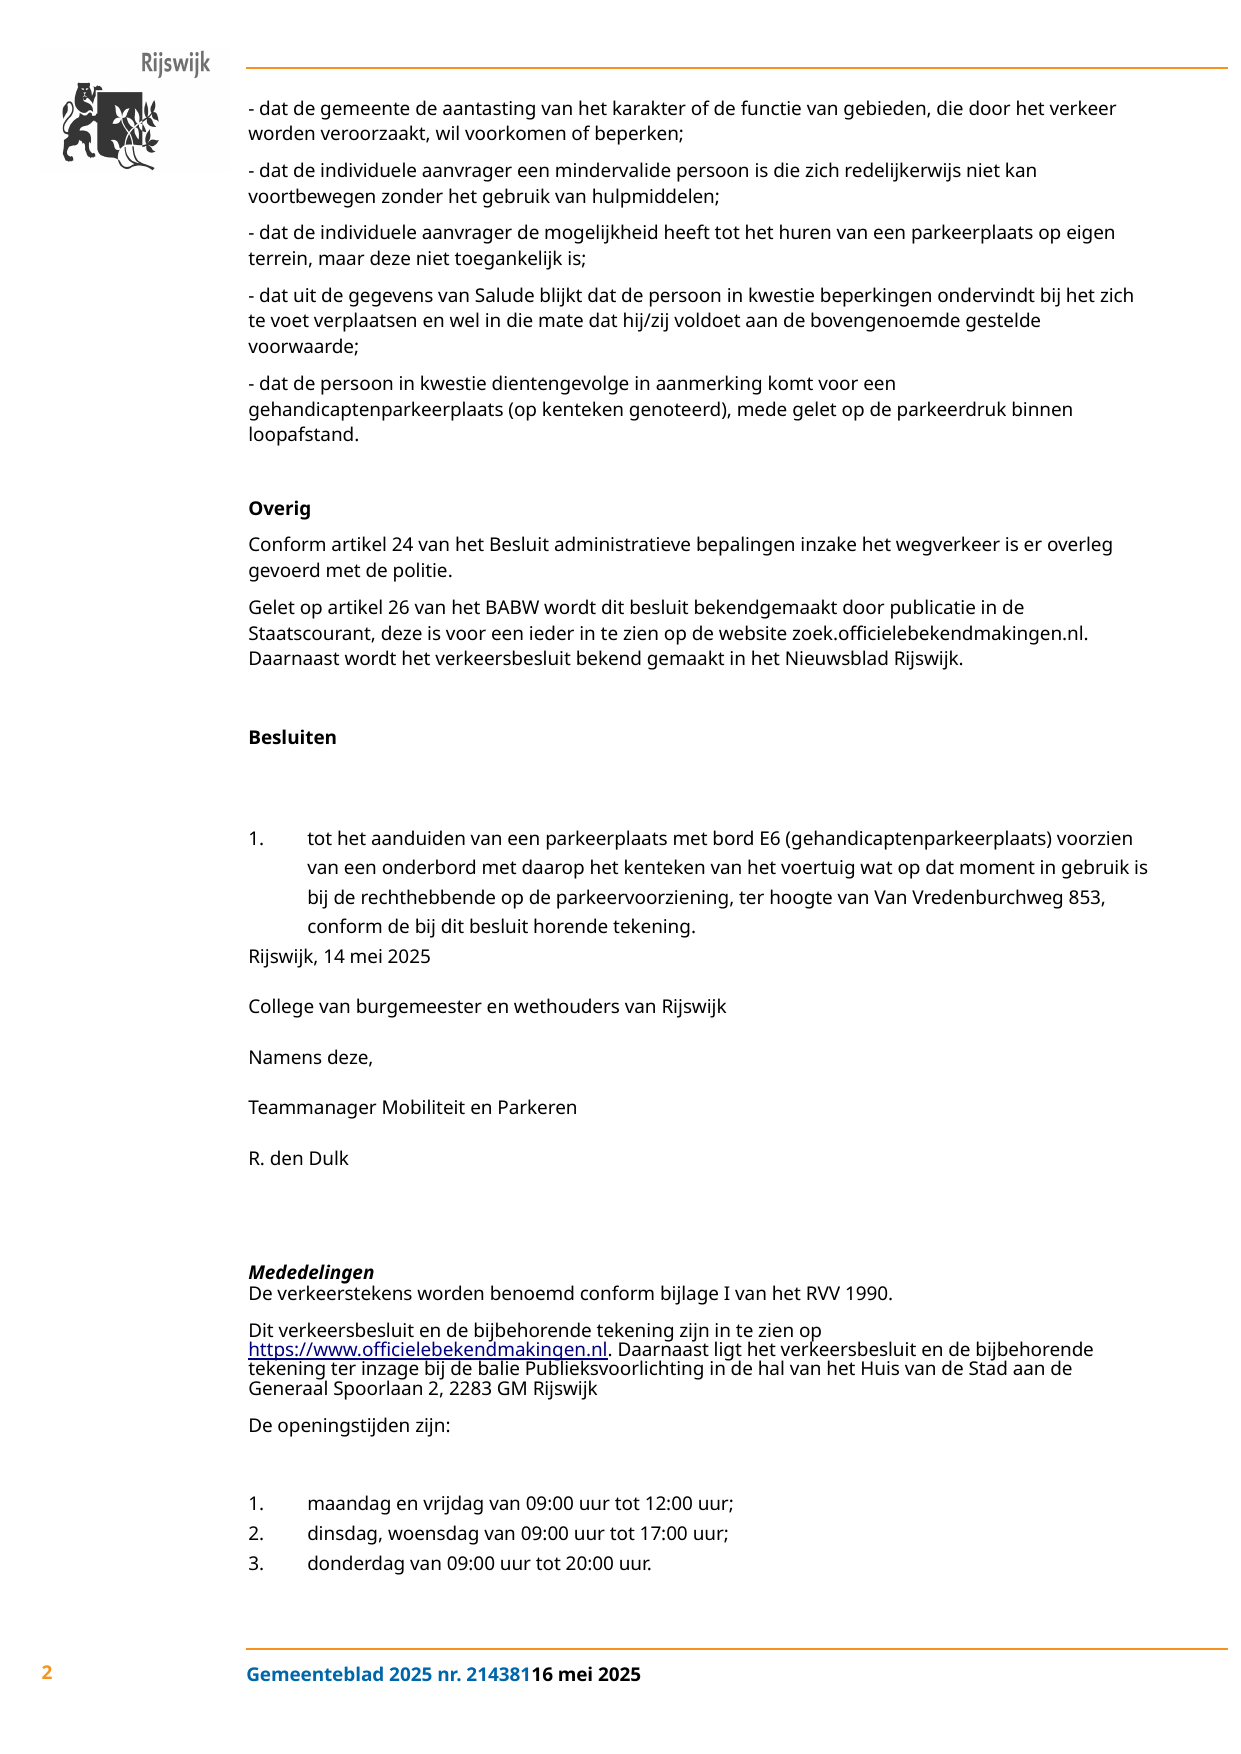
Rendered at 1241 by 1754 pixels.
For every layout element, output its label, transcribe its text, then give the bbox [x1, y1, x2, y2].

text De verkeerstekens worden benoemd conform bijlage I van het RVV 1990. [248, 1285, 1152, 1304]
text R. den Dulk [248, 1145, 1152, 1171]
list tot het aanduiden van een parkeerplaats met bord E6 (gehandicaptenparkeerplaats) voorzien van een onderbord met daarop het kenteken van het voertuig wat op dat moment in gebruik is bij de rechthebbende op de parkeervoorziening, ter hoogte van Van Vredenburchweg 853, conform de bij dit besluit horende tekening. [248, 825, 1152, 939]
text - dat uit de gegevens van Salude blijkt dat de persoon in kwestie beperkingen ondervindt bij het zich te voet verplaatsen en wel in die mate dat hij/zij voldoet aan de bovengenoemde gestelde voorwaarde; [248, 282, 1152, 359]
text - dat de individuele aanvrager een mindervalide persoon is die zich redelijkerwijs niet kan voortbewegen zonder het gebruik van hulpmiddelen; [248, 157, 1152, 209]
list maandag en vrijdag van 09:00 uur tot 12:00 uur; [248, 1491, 1152, 1516]
text Teammanager Mobiliteit en Parkeren [248, 1094, 1152, 1120]
text Besluiten [248, 724, 1152, 750]
text - dat de persoon in kwestie dientengevolge in aanmerking komt voor een gehandicaptenparkeerplaats (op kenteken genoteerd), mede gelet op de parkeerdruk binnen loopafstand. [248, 370, 1152, 447]
text Gelet op artikel 26 van het BABW wordt dit besluit bekendgemaakt door publicatie in de Staatscourant, deze is voor een ieder in te zien op de website zoek.officielebekendmakingen.nl. Daarnaast wordt het verkeersbesluit bekend gemaakt in het Nieuwsblad Rijswijk. [248, 594, 1152, 671]
text College van burgemeester en wethouders van Rijswijk [248, 994, 1152, 1019]
text - dat de gemeente de aantasting van het karakter of de functie van gebieden, die door het verkeer worden veroorzaakt, wil voorkomen of beperken; [248, 95, 1152, 146]
text - dat de individuele aanvrager de mogelijkheid heeft tot het huren van een parkeerplaats op eigen terrein, maar deze niet toegankelijk is; [248, 219, 1152, 271]
text Mededelingen [248, 1259, 1152, 1285]
text De openingstijden zijn: [248, 1417, 1152, 1436]
text Namens deze, [248, 1044, 1152, 1070]
list dinsdag, woensdag van 09:00 uur tot 17:00 uur; [248, 1520, 1152, 1546]
text Overig [248, 495, 1152, 521]
text Conform artikel 24 van het Besluit administratieve bepalingen inzake het wegverkeer is er overleg gevoerd met de politie. [248, 532, 1152, 583]
text Dit verkeersbesluit en de bijbehorende tekening zijn in te zien op https://www.officielebekendmakingen.nl. Daarnaast ligt het verkeersbesluit en de bijbehorende tekening ter inzage bij de balie Publieksvoorlichting in de hal van het Huis van de Stad aan de Generaal Spoorlaan 2, 2283 GM Rijswijk [248, 1322, 1152, 1399]
list donderdag van 09:00 uur tot 20:00 uur. [248, 1550, 1152, 1576]
text Rijswijk, 14 mei 2025 [248, 943, 1152, 969]
picture [41, 47, 231, 172]
